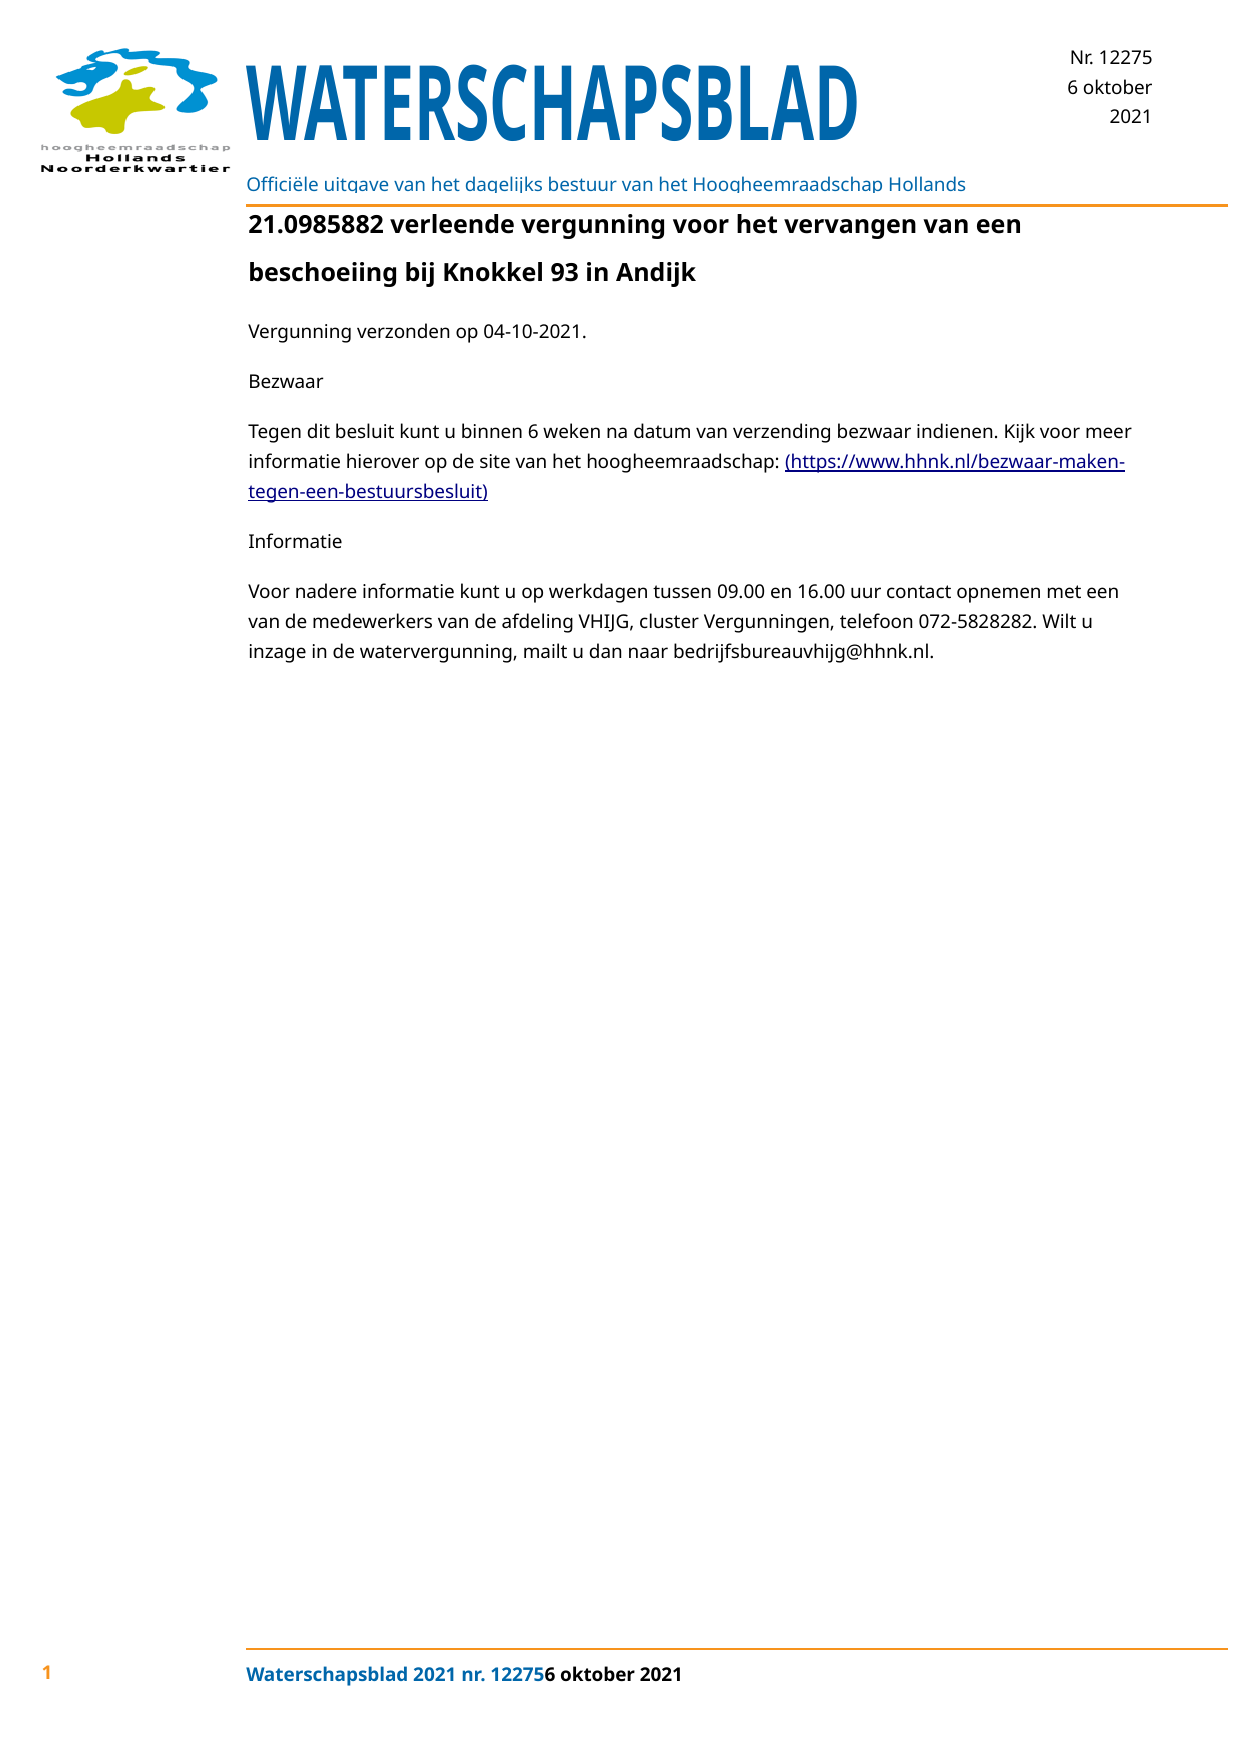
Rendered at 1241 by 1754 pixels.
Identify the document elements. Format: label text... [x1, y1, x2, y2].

text Tegen dit besluit kunt u binnen 6 weken na datum van verzending bezwaar indienen. Kijk voor meer informatie hierover op de site van het hoogheemraadschap: (https://www.hhnk.nl/bezwaar-maken-tegen-een-bestuursbesluit) [248, 419, 1152, 504]
picture [41, 47, 231, 172]
text Vergunning verzonden op 04-10-2021. [248, 318, 1152, 344]
text 21.0985882 verleende vergunning voor het vervangen van een beschoeiing bij Knokkel 93 in Andijk [248, 207, 1152, 288]
text Voor nadere informatie kunt u op werkdagen tussen 09.00 en 16.00 uur contact opnemen met een van de medewerkers van de afdeling VHIJG, cluster Vergunningen, telefoon 072-5828282. Wilt u inzage in de watervergunning, mailt u dan naar bedrijfsbureauvhijg@hhnk.nl. [248, 579, 1152, 664]
text Bezwaar [248, 368, 1152, 394]
text Informatie [248, 528, 1152, 554]
